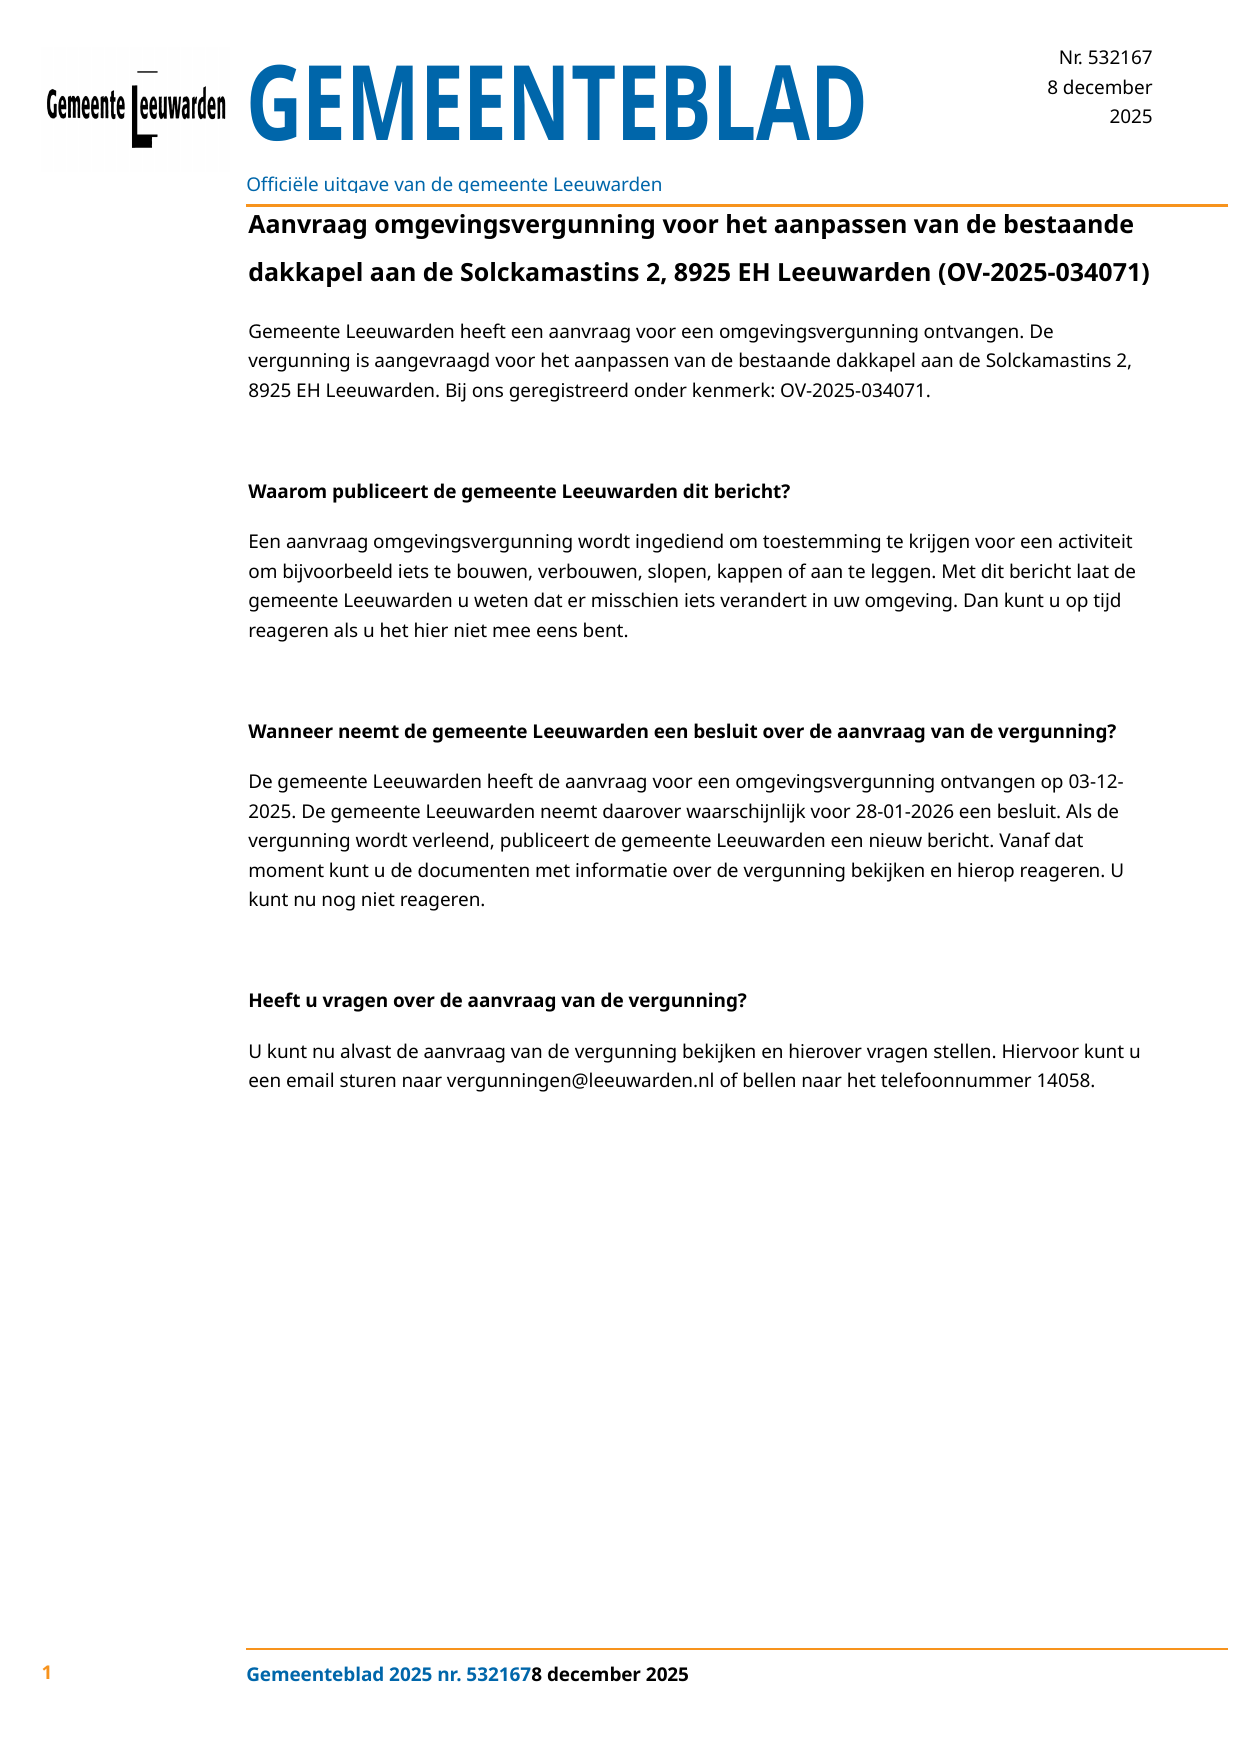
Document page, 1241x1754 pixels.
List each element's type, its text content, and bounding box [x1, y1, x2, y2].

text U kunt nu alvast de aanvraag van de vergunning bekijken en hierover vragen stellen. Hiervoor kunt u een email sturen naar vergunningen@leeuwarden.nl of bellen naar het telefoonnummer 14058. [248, 1038, 1152, 1093]
text Wanneer neemt de gemeente Leeuwarden een besluit over de aanvraag van de vergunning? [248, 718, 1152, 744]
picture [41, 47, 231, 172]
text Gemeente Leeuwarden heeft een aanvraag voor een omgevingsvergunning ontvangen. De vergunning is aangevraagd voor het aanpassen van de bestaande dakkapel aan de Solckamastins 2, 8925 EH Leeuwarden. Bij ons geregistreerd onder kenmerk: OV-2025-034071. [248, 318, 1152, 403]
text Een aanvraag omgevingsvergunning wordt ingediend om toestemming te krijgen voor een activiteit om bijvoorbeeld iets te bouwen, verbouwen, slopen, kappen of aan te leggen. Met dit bericht laat de gemeente Leeuwarden u weten dat er misschien iets verandert in uw omgeving. Dan kunt u op tijd reageren als u het hier niet mee eens bent. [248, 528, 1152, 643]
text De gemeente Leeuwarden heeft de aanvraag voor een omgevingsvergunning ontvangen op 03-12-2025. De gemeente Leeuwarden neemt daarover waarschijnlijk voor 28-01-2026 een besluit. Als de vergunning wordt verleend, publiceert de gemeente Leeuwarden een nieuw bericht. Vanaf dat moment kunt u de documenten met informatie over de vergunning bekijken en hierop reageren. U kunt nu nog niet reageren. [248, 768, 1152, 912]
text Heeft u vragen over de aanvraag van de vergunning? [248, 987, 1152, 1013]
text Aanvraag omgevingsvergunning voor het aanpassen van de bestaande dakkapel aan de Solckamastins 2, 8925 EH Leeuwarden (OV-2025-034071) [248, 207, 1152, 288]
text Waarom publiceert de gemeente Leeuwarden dit bericht? [248, 478, 1152, 504]
